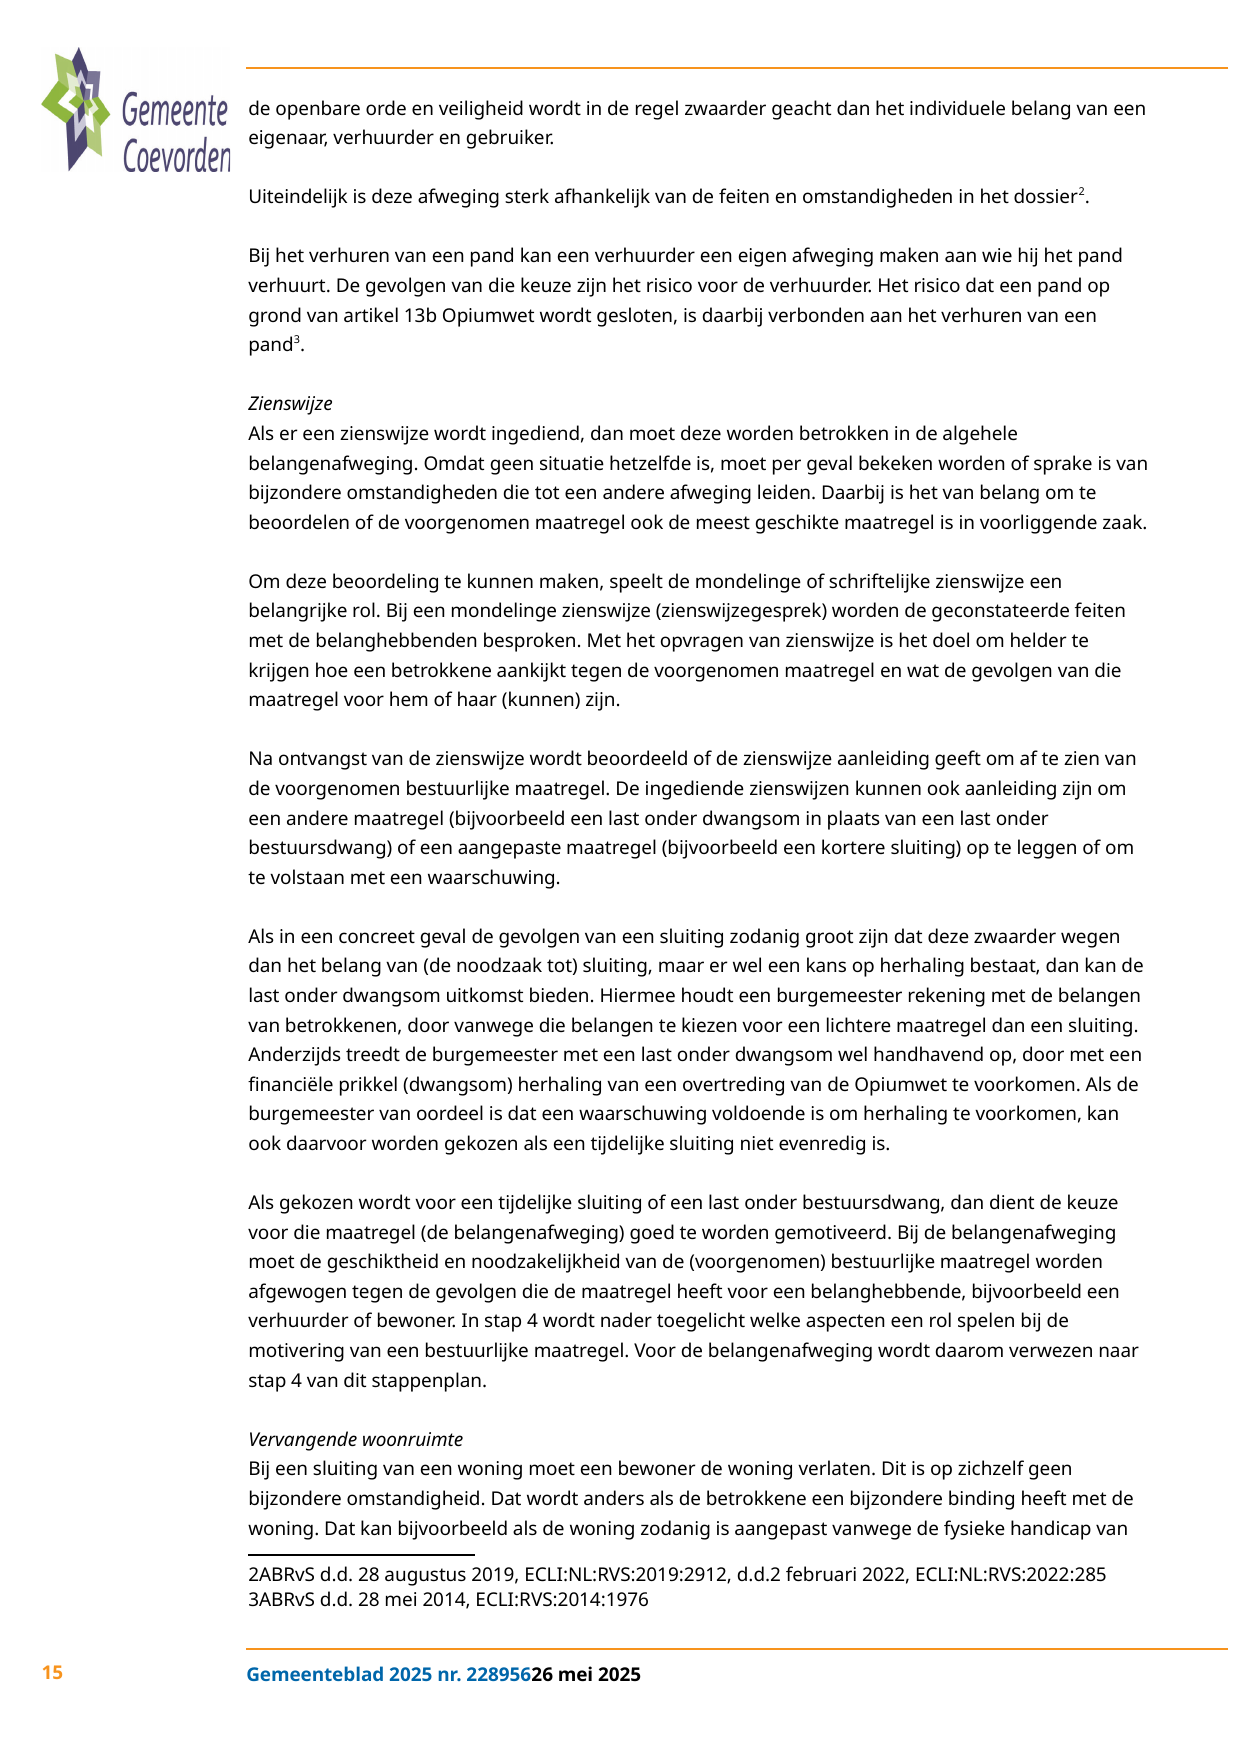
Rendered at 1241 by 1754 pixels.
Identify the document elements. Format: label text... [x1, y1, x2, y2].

text Uiteindelijk is deze afweging sterk afhankelijk van de feiten en omstandigheden in het dossier. [248, 183, 1152, 209]
text de openbare orde en veiligheid wordt in de regel zwaarder geacht dan het individuele belang van een eigenaar, verhuurder en gebruiker. [248, 95, 1152, 150]
text ABRvS d.d. 28 mei 2014, ECLI:RVS:2014:1976 [248, 1586, 1152, 1612]
text Om deze beoordeling te kunnen maken, speelt de mondelinge of schriftelijke zienswijze een belangrijke rol. Bij een mondelinge zienswijze (zienswijzegesprek) worden de geconstateerde feiten met de belanghebbenden besproken. Met het opvragen van zienswijze is het doel om helder te krijgen hoe een betrokkene aankijkt tegen de voorgenomen maatregel en wat de gevolgen van die maatregel voor hem of haar (kunnen) zijn. [248, 568, 1152, 712]
text Als er een zienswijze wordt ingediend, dan moet deze worden betrokken in de algehele belangenafweging. Omdat geen situatie hetzelfde is, moet per geval bekeken worden of sprake is van bijzondere omstandigheden die tot een andere afweging leiden. Daarbij is het van belang om te beoordelen of de voorgenomen maatregel ook de meest geschikte maatregel is in voorliggende zaak. [248, 420, 1152, 535]
text Vervangende woonruimte [248, 1426, 1152, 1452]
text Na ontvangst van de zienswijze wordt beoordeeld of de zienswijze aanleiding geeft om af te zien van de voorgenomen bestuurlijke maatregel. De ingediende zienswijzen kunnen ook aanleiding zijn om een andere maatregel (bijvoorbeeld een last onder dwangsom in plaats van een last onder bestuursdwang) of een aangepaste maatregel (bijvoorbeeld een kortere sluiting) op te leggen of om te volstaan met een waarschuwing. [248, 746, 1152, 890]
picture [41, 47, 231, 172]
text Bij een sluiting van een woning moet een bewoner de woning verlaten. Dit is op zichzelf geen bijzondere omstandigheid. Dat wordt anders als de betrokkene een bijzondere binding heeft met de woning. Dat kan bijvoorbeeld als de woning zodanig is aangepast vanwege de fysieke handicap van [248, 1456, 1152, 1541]
text ABRvS d.d. 28 augustus 2019, ECLI:NL:RVS:2019:2912, d.d.2 februari 2022, ECLI:NL:RVS:2022:285 [248, 1561, 1152, 1586]
text Als gekozen wordt voor een tijdelijke sluiting of een last onder bestuursdwang, dan dient de keuze voor die maatregel (de belangenafweging) goed te worden gemotiveerd. Bij de belangenafweging moet de geschiktheid en noodzakelijkheid van de (voorgenomen) bestuurlijke maatregel worden afgewogen tegen de gevolgen die de maatregel heeft voor een belanghebbende, bijvoorbeeld een verhuurder of bewoner. In stap 4 wordt nader toegelicht welke aspecten een rol spelen bij de motivering van een bestuurlijke maatregel. Voor de belangenafweging wordt daarom verwezen naar stap 4 van dit stappenplan. [248, 1189, 1152, 1393]
text Bij het verhuren van een pand kan een verhuurder een eigen afweging maken aan wie hij het pand verhuurt. De gevolgen van die keuze zijn het risico voor de verhuurder. Het risico dat een pand op grond van artikel 13b Opiumwet wordt gesloten, is daarbij verbonden aan het verhuren van een pand. [248, 243, 1152, 357]
text Zienswijze [248, 391, 1152, 416]
text Als in een concreet geval de gevolgen van een sluiting zodanig groot zijn dat deze zwaarder wegen dan het belang van (de noodzaak tot) sluiting, maar er wel een kans op herhaling bestaat, dan kan de last onder dwangsom uitkomst bieden. Hiermee houdt een burgemeester rekening met de belangen van betrokkenen, door vanwege die belangen te kiezen voor een lichtere maatregel dan een sluiting. Anderzijds treedt de burgemeester met een last onder dwangsom wel handhavend op, door met een financiële prikkel (dwangsom) herhaling van een overtreding van de Opiumwet te voorkomen. Als de burgemeester van oordeel is dat een waarschuwing voldoende is om herhaling te voorkomen, kan ook daarvoor worden gekozen als een tijdelijke sluiting niet evenredig is. [248, 923, 1152, 1156]
